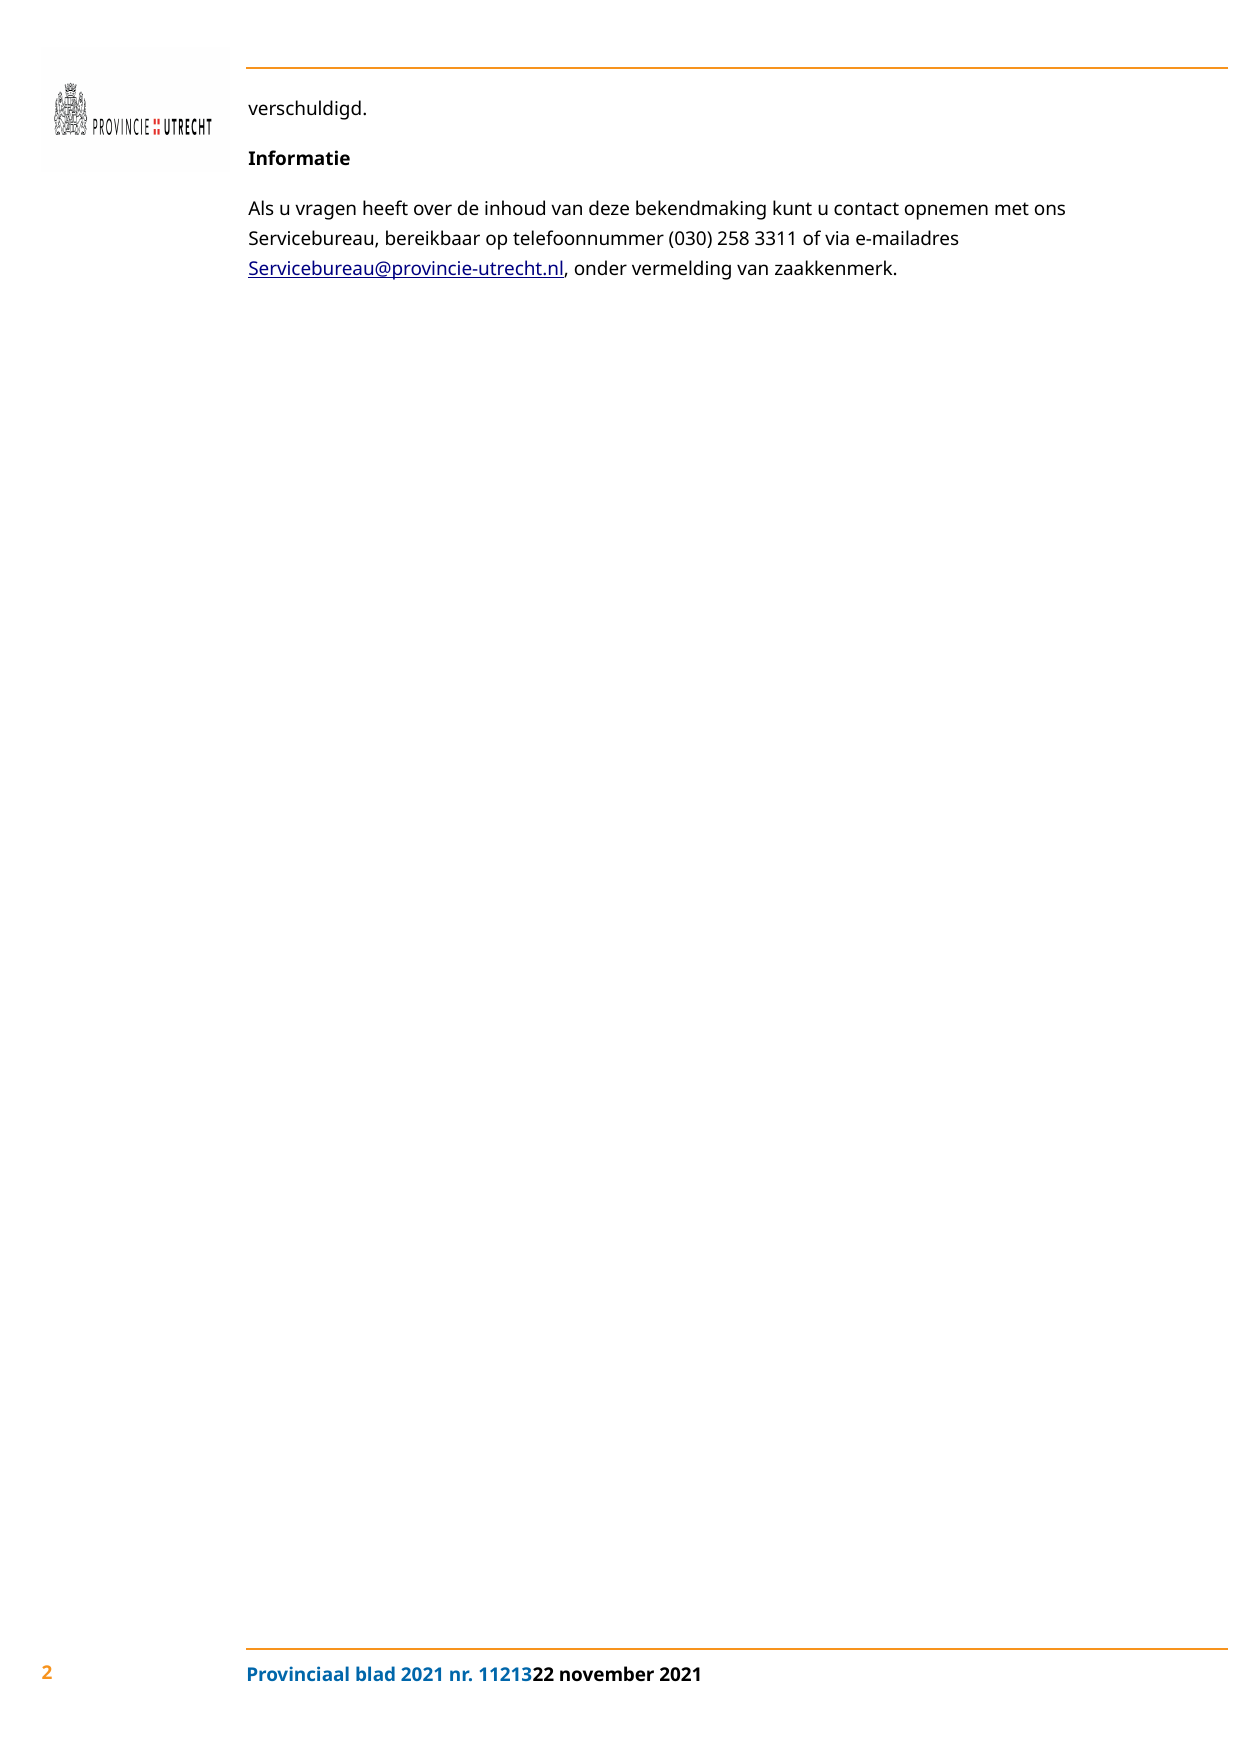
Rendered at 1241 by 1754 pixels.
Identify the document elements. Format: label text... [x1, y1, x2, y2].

picture [41, 47, 231, 172]
text verschuldigd. [248, 95, 1152, 121]
text Informatie [248, 145, 1152, 171]
text Als u vragen heeft over de inhoud van deze bekendmaking kunt u contact opnemen met ons Servicebureau, bereikbaar op telefoonnummer (030) 258 3311 of via e-mailadres Servicebureau@provincie-utrecht.nl, onder vermelding van zaakkenmerk. [248, 196, 1152, 281]
